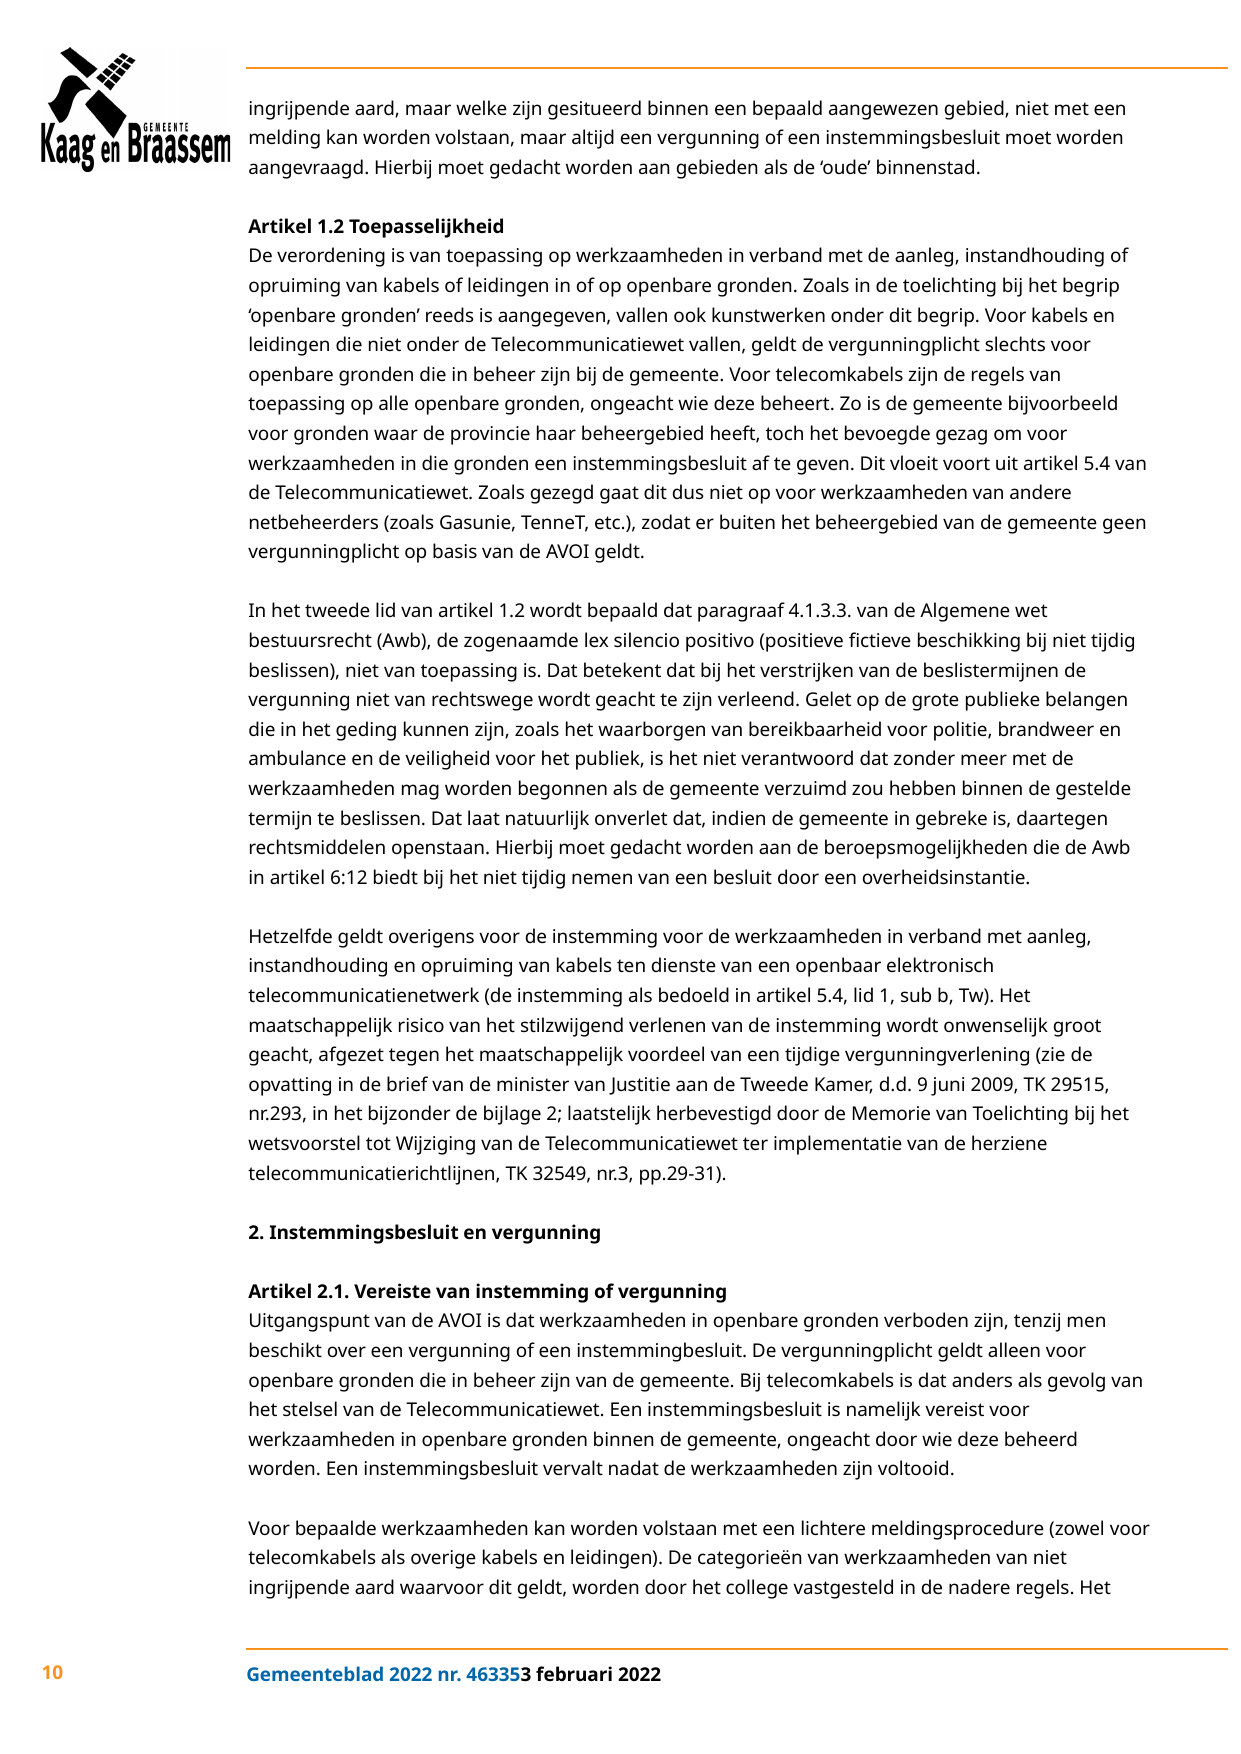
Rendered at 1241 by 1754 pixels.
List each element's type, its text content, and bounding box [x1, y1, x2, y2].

text In het tweede lid van artikel 1.2 wordt bepaald dat paragraaf 4.1.3.3. van de Algemene wet bestuursrecht (Awb), de zogenaamde lex silencio positivo (positieve fictieve beschikking bij niet tijdig beslissen), niet van toepassing is. Dat betekent dat bij het verstrijken van de beslistermijnen de vergunning niet van rechtswege wordt geacht te zijn verleend. Gelet op de grote publieke belangen die in het geding kunnen zijn, zoals het waarborgen van bereikbaarheid voor politie, brandweer en ambulance en de veiligheid voor het publiek, is het niet verantwoord dat zonder meer met de werkzaamheden mag worden begonnen als de gemeente verzuimd zou hebben binnen de gestelde termijn te beslissen. Dat laat natuurlijk onverlet dat, indien de gemeente in gebreke is, daartegen rechtsmiddelen openstaan. Hierbij moet gedacht worden aan de beroepsmogelijkheden die de Awb in artikel 6:12 biedt bij het niet tijdig nemen van een besluit door een overheidsinstantie. [248, 598, 1152, 890]
text 2. Instemmingsbesluit en vergunning [248, 1219, 1152, 1245]
text De verordening is van toepassing op werkzaamheden in verband met de aanleg, instandhouding of opruiming van kabels of leidingen in of op openbare gronden. Zoals in de toelichting bij het begrip ‘openbare gronden’ reeds is aangegeven, vallen ook kunstwerken onder dit begrip. Voor kabels en leidingen die niet onder de Telecommunicatiewet vallen, geldt de vergunningplicht slechts voor openbare gronden die in beheer zijn bij de gemeente. Voor telecomkabels zijn de regels van toepassing op alle openbare gronden, ongeacht wie deze beheert. Zo is de gemeente bijvoorbeeld voor gronden waar de provincie haar beheergebied heeft, toch het bevoegde gezag om voor werkzaamheden in die gronden een instemmingsbesluit af te geven. Dit vloeit voort uit artikel 5.4 van de Telecommunicatiewet. Zoals gezegd gaat dit dus niet op voor werkzaamheden van andere netbeheerders (zoals Gasunie, TenneT, etc.), zodat er buiten het beheergebied van de gemeente geen vergunningplicht op basis van de AVOI geldt. [248, 243, 1152, 564]
text ingrijpende aard, maar welke zijn gesitueerd binnen een bepaald aangewezen gebied, niet met een melding kan worden volstaan, maar altijd een vergunning of een instemmingsbesluit moet worden aangevraagd. Hierbij moet gedacht worden aan gebieden als de ‘oude’ binnenstad. [248, 95, 1152, 180]
text Artikel 1.2 Toepasselijkheid [248, 213, 1152, 239]
text Voor bepaalde werkzaamheden kan worden volstaan met een lichtere meldingsprocedure (zowel voor telecomkabels als overige kabels en leidingen). De categorieën van werkzaamheden van niet ingrijpende aard waarvoor dit geldt, worden door het college vastgesteld in de nadere regels. Het [248, 1515, 1152, 1600]
picture [41, 47, 231, 172]
text Hetzelfde geldt overigens voor de instemming voor de werkzaamheden in verband met aanleg, instandhouding en opruiming van kabels ten dienste van een openbaar elektronisch telecommunicatienetwerk (de instemming als bedoeld in artikel 5.4, lid 1, sub b, Tw). Het maatschappelijk risico van het stilzwijgend verlenen van de instemming wordt onwenselijk groot geacht, afgezet tegen het maatschappelijk voordeel van een tijdige vergunningverlening (zie de opvatting in de brief van de minister van Justitie aan de Tweede Kamer, d.d. 9 juni 2009, TK 29515, nr.293, in het bijzonder de bijlage 2; laatstelijk herbevestigd door de Memorie van Toelichting bij het wetsvoorstel tot Wijziging van de Telecommunicatiewet ter implementatie van de herziene telecommunicatierichtlijnen, TK 32549, nr.3, pp.29-31). [248, 923, 1152, 1186]
text Artikel 2.1. Vereiste van instemming of vergunning [248, 1278, 1152, 1304]
text Uitgangspunt van de AVOI is dat werkzaamheden in openbare gronden verboden zijn, tenzij men beschikt over een vergunning of een instemmingbesluit. De vergunningplicht geldt alleen voor openbare gronden die in beheer zijn van de gemeente. Bij telecomkabels is dat anders als gevolg van het stelsel van de Telecommunicatiewet. Een instemmingsbesluit is namelijk vereist voor werkzaamheden in openbare gronden binnen de gemeente, ongeacht door wie deze beheerd worden. Een instemmingsbesluit vervalt nadat de werkzaamheden zijn voltooid. [248, 1308, 1152, 1481]
